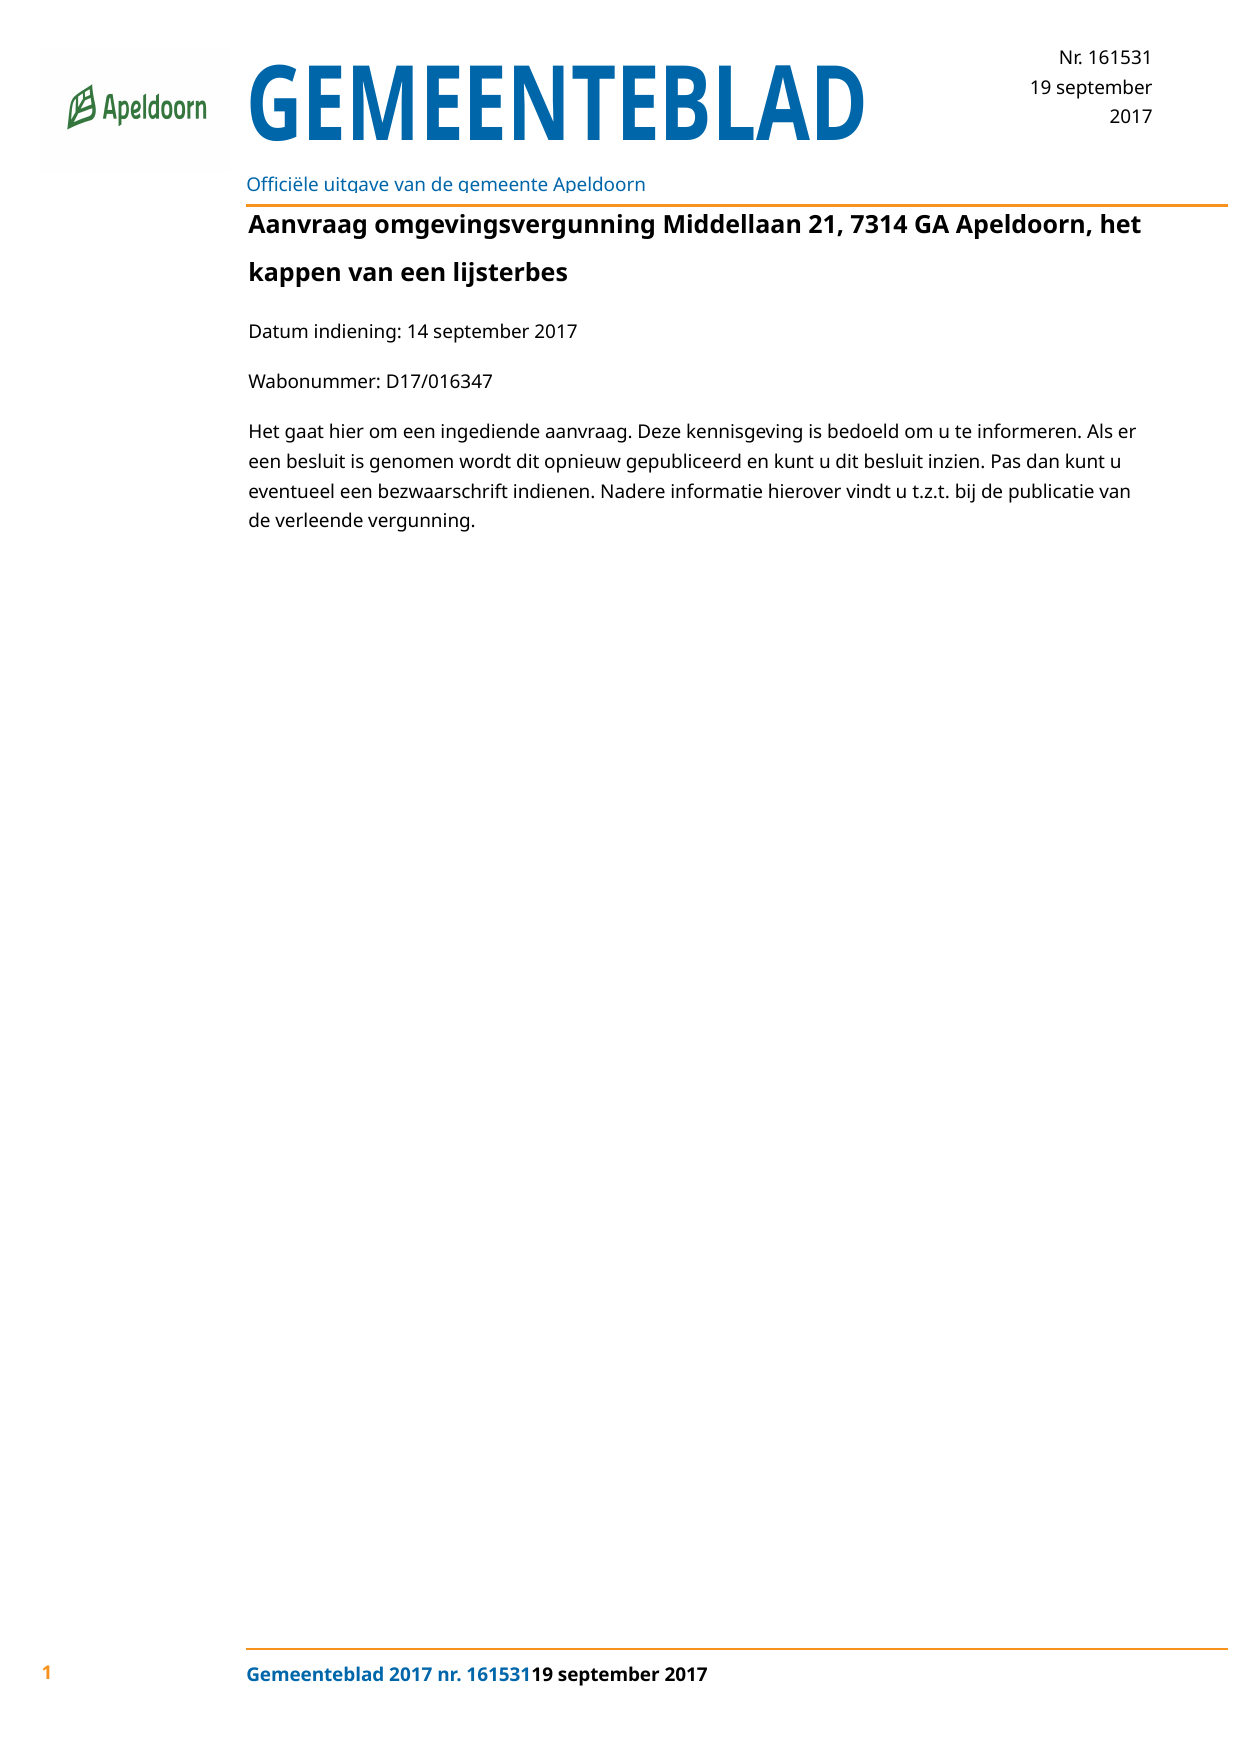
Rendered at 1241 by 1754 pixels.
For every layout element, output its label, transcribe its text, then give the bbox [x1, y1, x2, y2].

picture [41, 47, 231, 172]
text Wabonummer: D17/016347 [248, 368, 1152, 394]
text Datum indiening: 14 september 2017 [248, 318, 1152, 344]
text Aanvraag omgevingsvergunning Middellaan 21, 7314 GA Apeldoorn, het kappen van een lijsterbes [248, 207, 1152, 288]
text Het gaat hier om een ingediende aanvraag. Deze kennisgeving is bedoeld om u te informeren. Als er een besluit is genomen wordt dit opnieuw gepubliceerd en kunt u dit besluit inzien. Pas dan kunt u eventueel een bezwaarschrift indienen. Nadere informatie hierover vindt u t.z.t. bij de publicatie van de verleende vergunning. [248, 419, 1152, 533]
